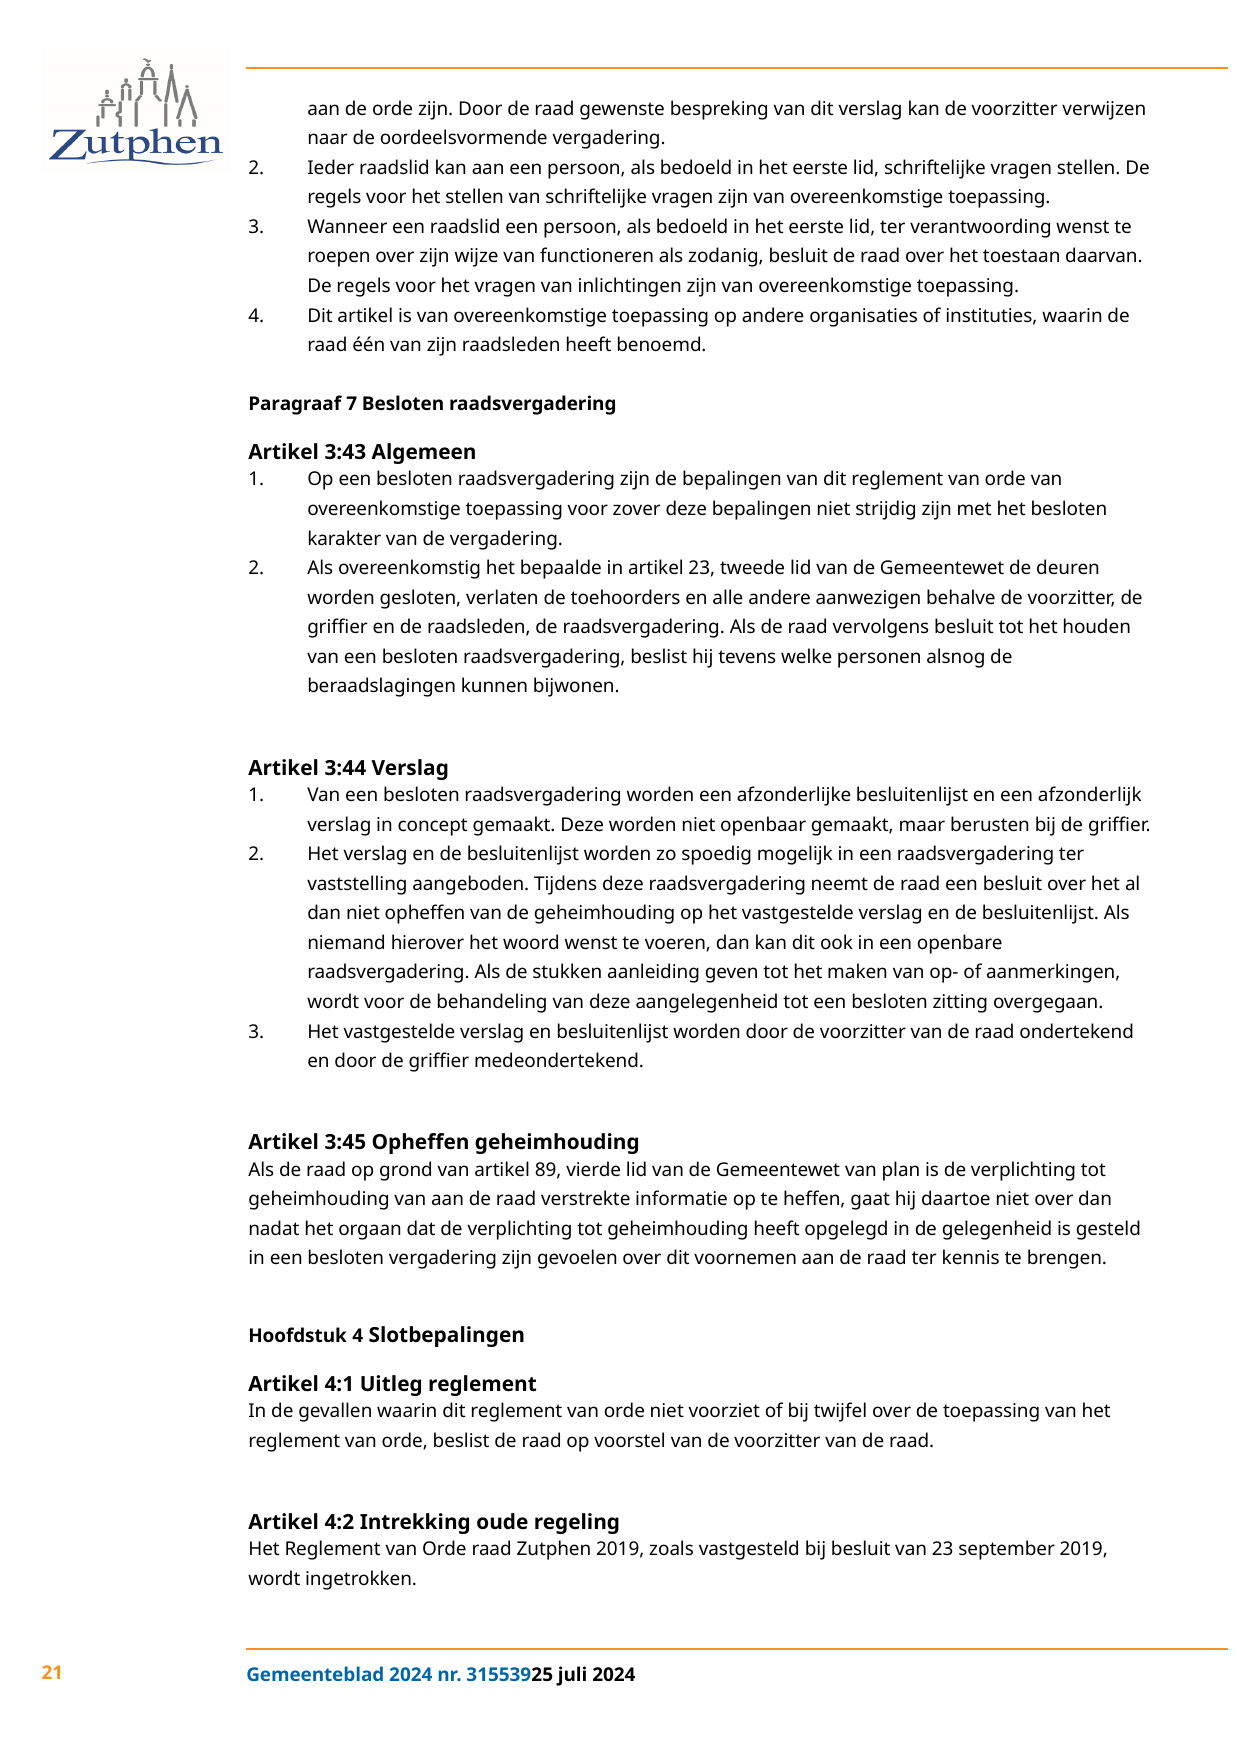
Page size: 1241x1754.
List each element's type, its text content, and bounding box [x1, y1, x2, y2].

list Wanneer een raadslid een persoon, als bedoeld in het eerste lid, ter verantwoording wenst te roepen over zijn wijze van functioneren als zodanig, besluit de raad over het toestaan daarvan. De regels voor het vragen van inlichtingen zijn van overeenkomstige toepassing. [248, 213, 1152, 298]
list Als overeenkomstig het bepaalde in artikel 23, tweede lid van de Gemeentewet de deuren worden gesloten, verlaten de toehoorders en alle andere aanwezigen behalve de voorzitter, de griffier en de raadsleden, de raadsvergadering. Als de raad vervolgens besluit tot het houden van een besloten raadsvergadering, beslist hij tevens welke personen alsnog de beraadslagingen kunnen bijwonen. [248, 554, 1152, 698]
list Dit artikel is van overeenkomstige toepassing op andere organisaties of instituties, waarin de raad één van zijn raadsleden heeft benoemd. [248, 302, 1152, 357]
list Op een besloten raadsvergadering zijn de bepalingen van dit reglement van orde van overeenkomstige toepassing voor zover deze bepalingen niet strijdig zijn met het besloten karakter van de vergadering. [248, 466, 1152, 551]
text Artikel 3:45 Opheffen geheimhouding [248, 1127, 1152, 1156]
text Als de raad op grond van artikel 89, vierde lid van de Gemeentewet van plan is de verplichting tot geheimhouding van aan de raad verstrekte informatie op te heffen, gaat hij daartoe niet over dan nadat het orgaan dat de verplichting tot geheimhouding heeft opgelegd in de gelegenheid is gesteld in een besloten vergadering zijn gevoelen over dit voornemen aan de raad ter kennis te brengen. [248, 1156, 1152, 1270]
list Ieder raadslid kan aan een persoon, als bedoeld in het eerste lid, schriftelijke vragen stellen. De regels voor het stellen van schriftelijke vragen zijn van overeenkomstige toepassing. [248, 154, 1152, 209]
text Het Reglement van Orde raad Zutphen 2019, zoals vastgesteld bij besluit van 23 september 2019, wordt ingetrokken. [248, 1536, 1152, 1591]
text Hoofdstuk 4 Slotbepalingen [248, 1320, 1152, 1348]
list Het vastgestelde verslag en besluitenlijst worden door de voorzitter van de raad ondertekend en door de griffier medeondertekend. [248, 1018, 1152, 1073]
text Artikel 3:44 Verslag [248, 753, 1152, 781]
text Artikel 3:43 Algemeen [248, 437, 1152, 466]
picture [41, 47, 231, 172]
text In de gevallen waarin dit reglement van orde niet voorziet of bij twijfel over de toepassing van het reglement van orde, beslist de raad op voorstel van de voorzitter van de raad. [248, 1397, 1152, 1453]
list Het verslag en de besluitenlijst worden zo spoedig mogelijk in een raadsvergadering ter vaststelling aangeboden. Tijdens deze raadsvergadering neemt de raad een besluit over het al dan niet opheffen van de geheimhouding op het vastgestelde verslag en de besluitenlijst. Als niemand hierover het woord wenst te voeren, dan kan dit ook in een openbare raadsvergadering. Als de stukken aanleiding geven tot het maken van op- of aanmerkingen, wordt voor de behandeling van deze aangelegenheid tot een besloten zitting overgegaan. [248, 840, 1152, 1014]
text Artikel 4:1 Uitleg reglement [248, 1369, 1152, 1397]
list aan de orde zijn. Door de raad gewenste bespreking van dit verslag kan de voorzitter verwijzen naar de oordeelsvormende vergadering. [248, 95, 1152, 150]
text Artikel 4:2 Intrekking oude regeling [248, 1507, 1152, 1536]
list Van een besloten raadsvergadering worden een afzonderlijke besluitenlijst en een afzonderlijk verslag in concept gemaakt. Deze worden niet openbaar gemaakt, maar berusten bij de griffier. [248, 781, 1152, 836]
text Paragraaf 7 Besloten raadsvergadering [248, 391, 1152, 416]
